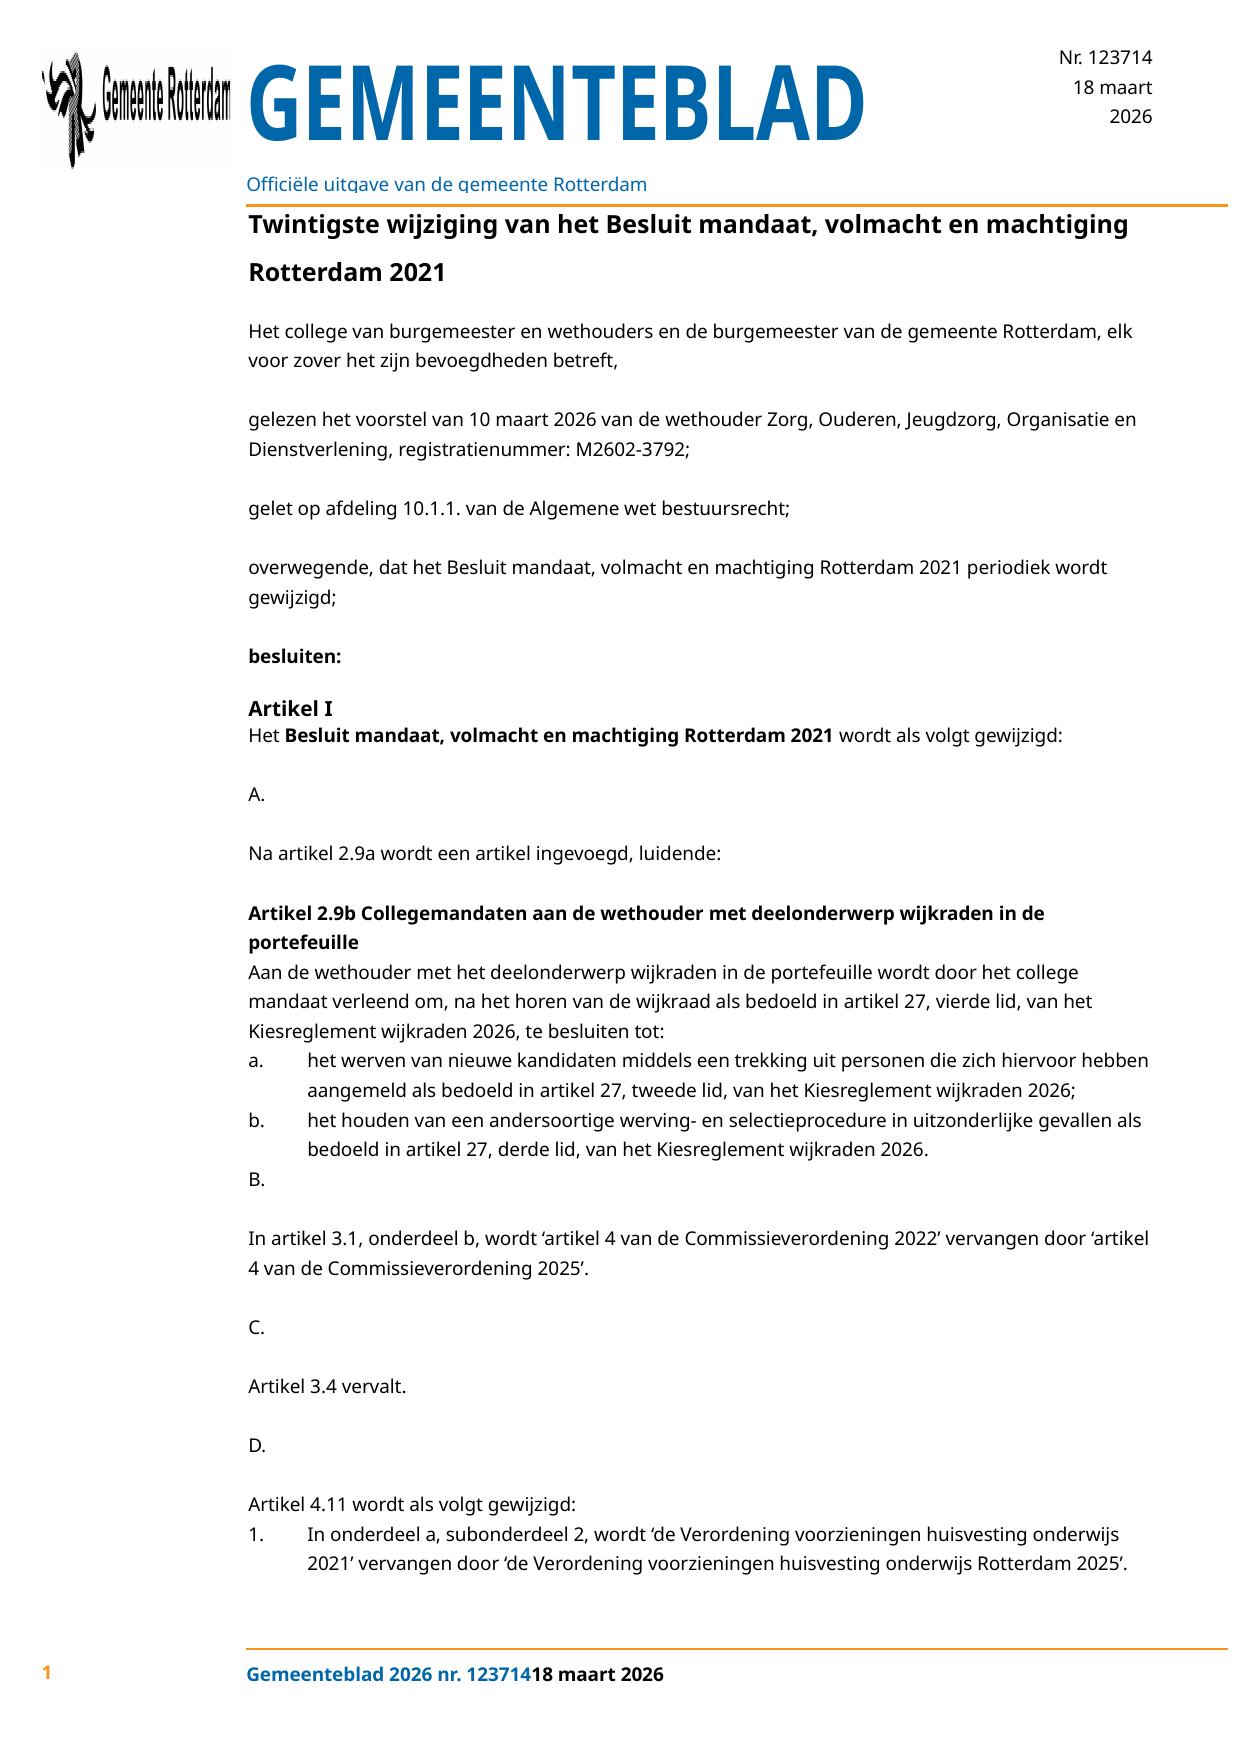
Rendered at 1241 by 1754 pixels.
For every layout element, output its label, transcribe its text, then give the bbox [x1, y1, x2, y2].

text A. [248, 781, 1152, 807]
list het houden van een andersoortige werving- en selectieprocedure in uitzonderlijke gevallen als bedoeld in artikel 27, derde lid, van het Kiesreglement wijkraden 2026. [248, 1107, 1152, 1162]
text Artikel 2.9b Collegemandaten aan de wethouder met deelonderwerp wijkraden in de portefeuille [248, 900, 1152, 955]
list het werven van nieuwe kandidaten middels een trekking uit personen die zich hiervoor hebben aangemeld als bedoeld in artikel 27, tweede lid, van het Kiesreglement wijkraden 2026; [248, 1048, 1152, 1103]
text gelezen het voorstel van 10 maart 2026 van de wethouder Zorg, Ouderen, Jeugdzorg, Organisatie en Dienstverlening, registratienummer: M2602-3792; [248, 407, 1152, 462]
text Artikel 4.11 wordt als volgt gewijzigd: [248, 1491, 1152, 1517]
text B. [248, 1166, 1152, 1192]
text Artikel I [248, 694, 1152, 722]
text Twintigste wijziging van het Besluit mandaat, volmacht en machtiging Rotterdam 2021 [248, 207, 1152, 288]
text Na artikel 2.9a wordt een artikel ingevoegd, luidende: [248, 841, 1152, 866]
text overwegende, dat het Besluit mandaat, volmacht en machtiging Rotterdam 2021 periodiek wordt gewijzigd; [248, 554, 1152, 610]
text Het Besluit mandaat, volmacht en machtiging Rotterdam 2021 wordt als volgt gewijzigd: [248, 722, 1152, 748]
text D. [248, 1432, 1152, 1458]
list In onderdeel a, subonderdeel 2, wordt ‘de Verordening voorzieningen huisvesting onderwijs 2021’ vervangen door ‘de Verordening voorzieningen huisvesting onderwijs Rotterdam 2025’. [248, 1521, 1152, 1576]
text Artikel 3.4 vervalt. [248, 1373, 1152, 1399]
text gelet op afdeling 10.1.1. van de Algemene wet bestuursrecht; [248, 495, 1152, 521]
text C. [248, 1314, 1152, 1339]
text besluiten: [248, 643, 1152, 669]
text In artikel 3.1, onderdeel b, wordt ‘artikel 4 van de Commissieverordening 2022’ vervangen door ‘artikel 4 van de Commissieverordening 2025’. [248, 1225, 1152, 1280]
text Aan de wethouder met het deelonderwerp wijkraden in de portefeuille wordt door het college mandaat verleend om, na het horen van de wijkraad als bedoeld in artikel 27, vierde lid, van het Kiesreglement wijkraden 2026, te besluiten tot: [248, 959, 1152, 1044]
picture [41, 47, 231, 172]
text Het college van burgemeester en wethouders en de burgemeester van de gemeente Rotterdam, elk voor zover het zijn bevoegdheden betreft, [248, 318, 1152, 373]
